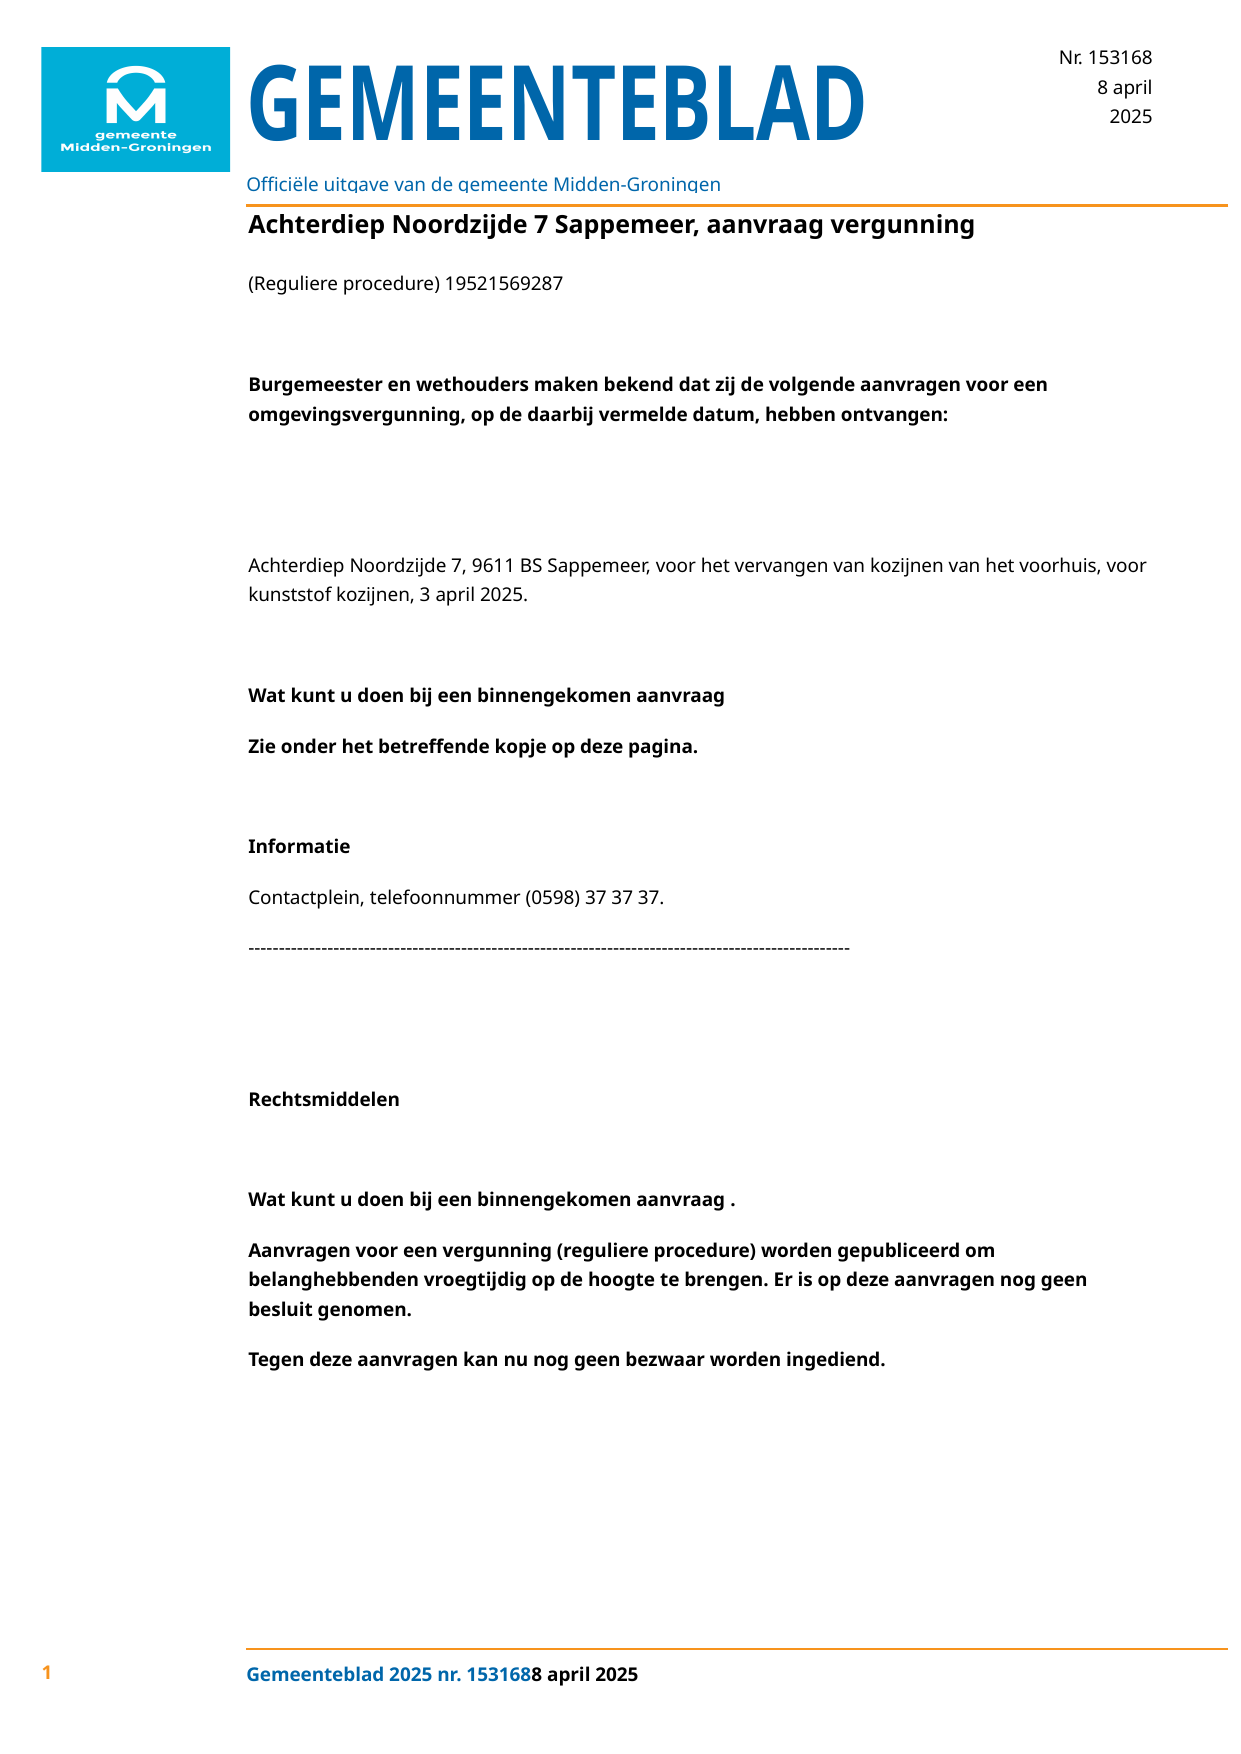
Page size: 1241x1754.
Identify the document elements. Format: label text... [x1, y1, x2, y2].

picture [184, 146, 190, 153]
text Rechtsmiddelen [248, 1086, 1152, 1111]
text Contactplein, telefoonnummer (0598) 37 37 37. [248, 884, 1152, 910]
text Aanvragen voor een vergunning (reguliere procedure) worden gepubliceerd om belanghebbenden vroegtijdig op de hoogte te brengen. Er is op deze aanvragen nog geen besluit genomen. [248, 1237, 1152, 1322]
text --------------------------------------------------------------------------------------------------- [248, 934, 1152, 960]
text (Reguliere procedure) 19521569287 [248, 270, 1152, 296]
text Achterdiep Noordzijde 7, 9611 BS Sappemeer, voor het vervangen van kozijnen van het voorhuis, voor kunststof kozijnen, 3 april 2025. [248, 552, 1152, 607]
text Achterdiep Noordzijde 7 Sappemeer, aanvraag vergunning [248, 207, 1152, 241]
text Tegen deze aanvragen kan nu nog geen bezwaar worden ingediend. [248, 1347, 1152, 1372]
text Zie onder het betreffende kopje op deze pagina. [248, 733, 1152, 758]
text Informatie [248, 834, 1152, 859]
picture [107, 89, 165, 122]
text Burgemeester en wethouders maken bekend dat zij de volgende aanvragen voor een omgevingsvergunning, op de daarbij vermelde datum, hebben ontvangen: [248, 371, 1152, 426]
picture [108, 66, 164, 82]
text Wat kunt u doen bij een binnengekomen aanvraag [248, 682, 1152, 708]
text Wat kunt u doen bij een binnengekomen aanvraag . [248, 1187, 1152, 1212]
